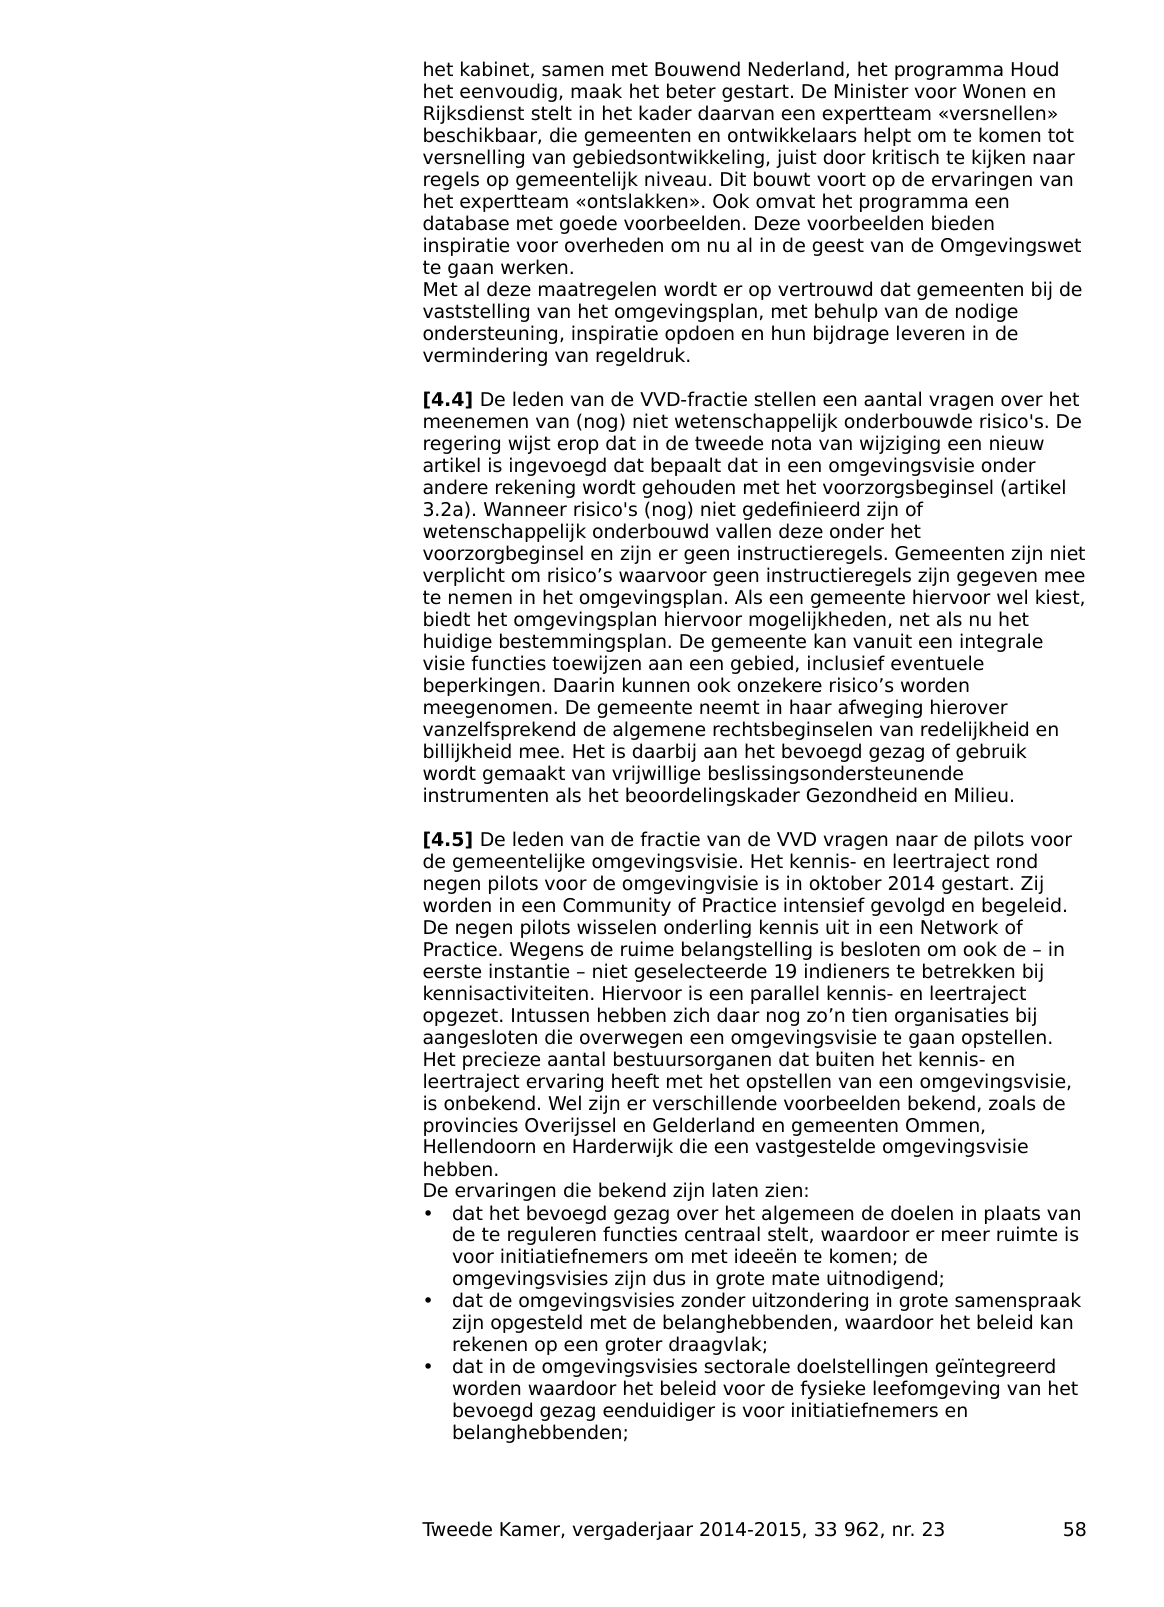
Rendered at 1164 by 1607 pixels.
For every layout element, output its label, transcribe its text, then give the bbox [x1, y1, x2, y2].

text • dat het bevoegd gezag over het algemeen de doelen in plaats van de te reguleren functies centraal stelt, waardoor er meer ruimte is voor initiatiefnemers om met ideeën te komen; de omgevingsvisies zijn dus in grote mate uitnodigend; [422, 1202, 1087, 1290]
text [4.5] De leden van de fractie van de VVD vragen naar de pilots voor de gemeentelijke omgevingsvisie. Het kennis- en leertraject rond negen pilots voor de omgevingvisie is in oktober 2014 gestart. Zij worden in een Community of Practice intensief gevolgd en begeleid. De negen pilots wisselen onderling kennis uit in een Network of Practice. Wegens de ruime belangstelling is besloten om ook de – in eerste instantie – niet geselecteerde 19 indieners te betrekken bij kennisactiviteiten. Hiervoor is een parallel kennis- en leertraject opgezet. Intussen hebben zich daar nog zo’n tien organisaties bij aangesloten die overwegen een omgevingsvisie te gaan opstellen. [422, 829, 1087, 1048]
text • dat in de omgevingsvisies sectorale doelstellingen geïntegreerd worden waardoor het beleid voor de fysieke leefomgeving van het bevoegd gezag eenduidiger is voor initiatiefnemers en belanghebbenden; [422, 1356, 1087, 1444]
text [4.4] De leden van de VVD-fractie stellen een aantal vragen over het meenemen van (nog) niet wetenschappelijk onderbouwde risico's. De regering wijst erop dat in de tweede nota van wijziging een nieuw artikel is ingevoegd dat bepaalt dat in een omgevingsvisie onder andere rekening wordt gehouden met het voorzorgsbeginsel (artikel 3.2a). Wanneer risico's (nog) niet gedefinieerd zijn of wetenschappelijk onderbouwd vallen deze onder het voorzorgbeginsel en zijn er geen instructieregels. Gemeenten zijn niet verplicht om risico’s waarvoor geen instructieregels zijn gegeven mee te nemen in het omgevingsplan. Als een gemeente hiervoor wel kiest, biedt het omgevingsplan hiervoor mogelijkheden, net als nu het huidige bestemmingsplan. De gemeente kan vanuit een integrale visie functies toewijzen aan een gebied, inclusief eventuele beperkingen. Daarin kunnen ook onzekere risico’s worden meegenomen. De gemeente neemt in haar afweging hierover vanzelfsprekend de algemene rechtsbeginselen van redelijkheid en billijkheid mee. Het is daarbij aan het bevoegd gezag of gebruik wordt gemaakt van vrijwillige beslissingsondersteunende instrumenten als het beoordelingskader Gezondheid en Milieu. [422, 389, 1087, 807]
text het kabinet, samen met Bouwend Nederland, het programma Houd het eenvoudig, maak het beter gestart. De Minister voor Wonen en Rijksdienst stelt in het kader daarvan een expertteam «versnellen» beschikbaar, die gemeenten en ontwikkelaars helpt om te komen tot versnelling van gebiedsontwikkeling, juist door kritisch te kijken naar regels op gemeentelijk niveau. Dit bouwt voort op de ervaringen van het expertteam «ontslakken». Ook omvat het programma een database met goede voorbeelden. Deze voorbeelden bieden inspiratie voor overheden om nu al in de geest van de Omgevingswet te gaan werken. [422, 59, 1087, 279]
text • dat de omgevingsvisies zonder uitzondering in grote samenspraak zijn opgesteld met de belanghebbenden, waardoor het beleid kan rekenen op een groter draagvlak; [422, 1290, 1087, 1356]
text Het precieze aantal bestuursorganen dat buiten het kennis- en leertraject ervaring heeft met het opstellen van een omgevingsvisie, is onbekend. Wel zijn er verschillende voorbeelden bekend, zoals de provincies Overijssel en Gelderland en gemeenten Ommen, Hellendoorn en Harderwijk die een vastgestelde omgevingsvisie hebben. [422, 1048, 1087, 1180]
text Met al deze maatregelen wordt er op vertrouwd dat gemeenten bij de vaststelling van het omgevingsplan, met behulp van de nodige ondersteuning, inspiratie opdoen en hun bijdrage leveren in de vermindering van regeldruk. [422, 279, 1087, 367]
text De ervaringen die bekend zijn laten zien: [422, 1180, 1087, 1202]
